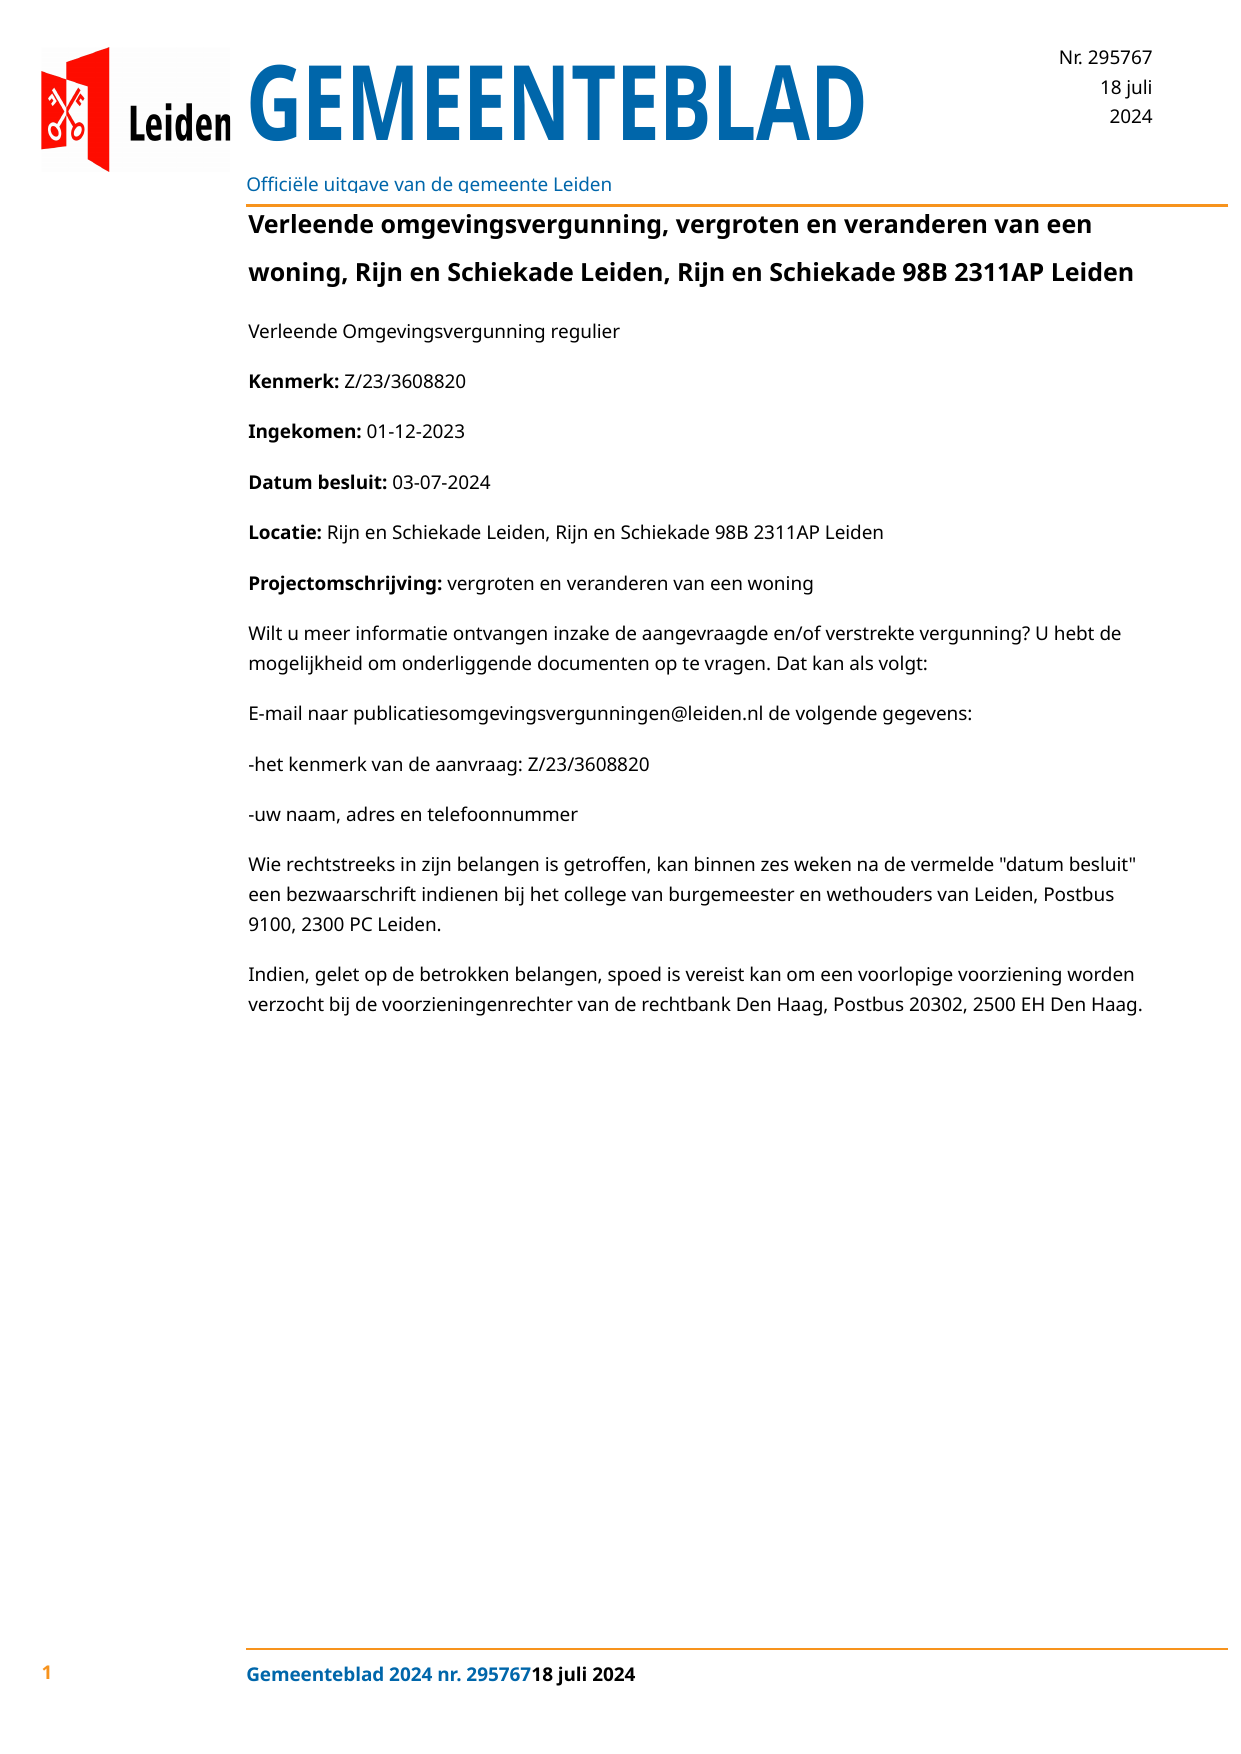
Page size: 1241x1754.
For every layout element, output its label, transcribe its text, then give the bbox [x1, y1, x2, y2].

text -het kenmerk van de aanvraag: Z/23/3608820 [248, 751, 1152, 777]
text Wilt u meer informatie ontvangen inzake de aangevraagde en/of verstrekte vergunning? U hebt de mogelijkheid om onderliggende documenten op te vragen. Dat kan als volgt: [248, 620, 1152, 676]
text Kenmerk: Z/23/3608820 [248, 368, 1152, 394]
text Projectomschrijving: vergroten en veranderen van een woning [248, 570, 1152, 596]
text Verleende Omgevingsvergunning regulier [248, 318, 1152, 344]
text Indien, gelet op de betrokken belangen, spoed is vereist kan om een voorlopige voorziening worden verzocht bij de voorzieningenrechter van de rechtbank Den Haag, Postbus 20302, 2500 EH Den Haag. [248, 961, 1152, 1017]
text Wie rechtstreeks in zijn belangen is getroffen, kan binnen zes weken na de vermelde "datum besluit" een bezwaarschrift indienen bij het college van burgemeester en wethouders van Leiden, Postbus 9100, 2300 PC Leiden. [248, 852, 1152, 937]
text -uw naam, adres en telefoonnummer [248, 801, 1152, 827]
text Ingekomen: 01-12-2023 [248, 419, 1152, 444]
text Datum besluit: 03-07-2024 [248, 469, 1152, 495]
text E-mail naar publicatiesomgevingsvergunningen@leiden.nl de volgende gegevens: [248, 700, 1152, 726]
text Verleende omgevingsvergunning, vergroten en veranderen van een woning, Rijn en Schiekade Leiden, Rijn en Schiekade 98B 2311AP Leiden [248, 207, 1152, 288]
picture [41, 47, 231, 172]
text Locatie: Rijn en Schiekade Leiden, Rijn en Schiekade 98B 2311AP Leiden [248, 519, 1152, 545]
